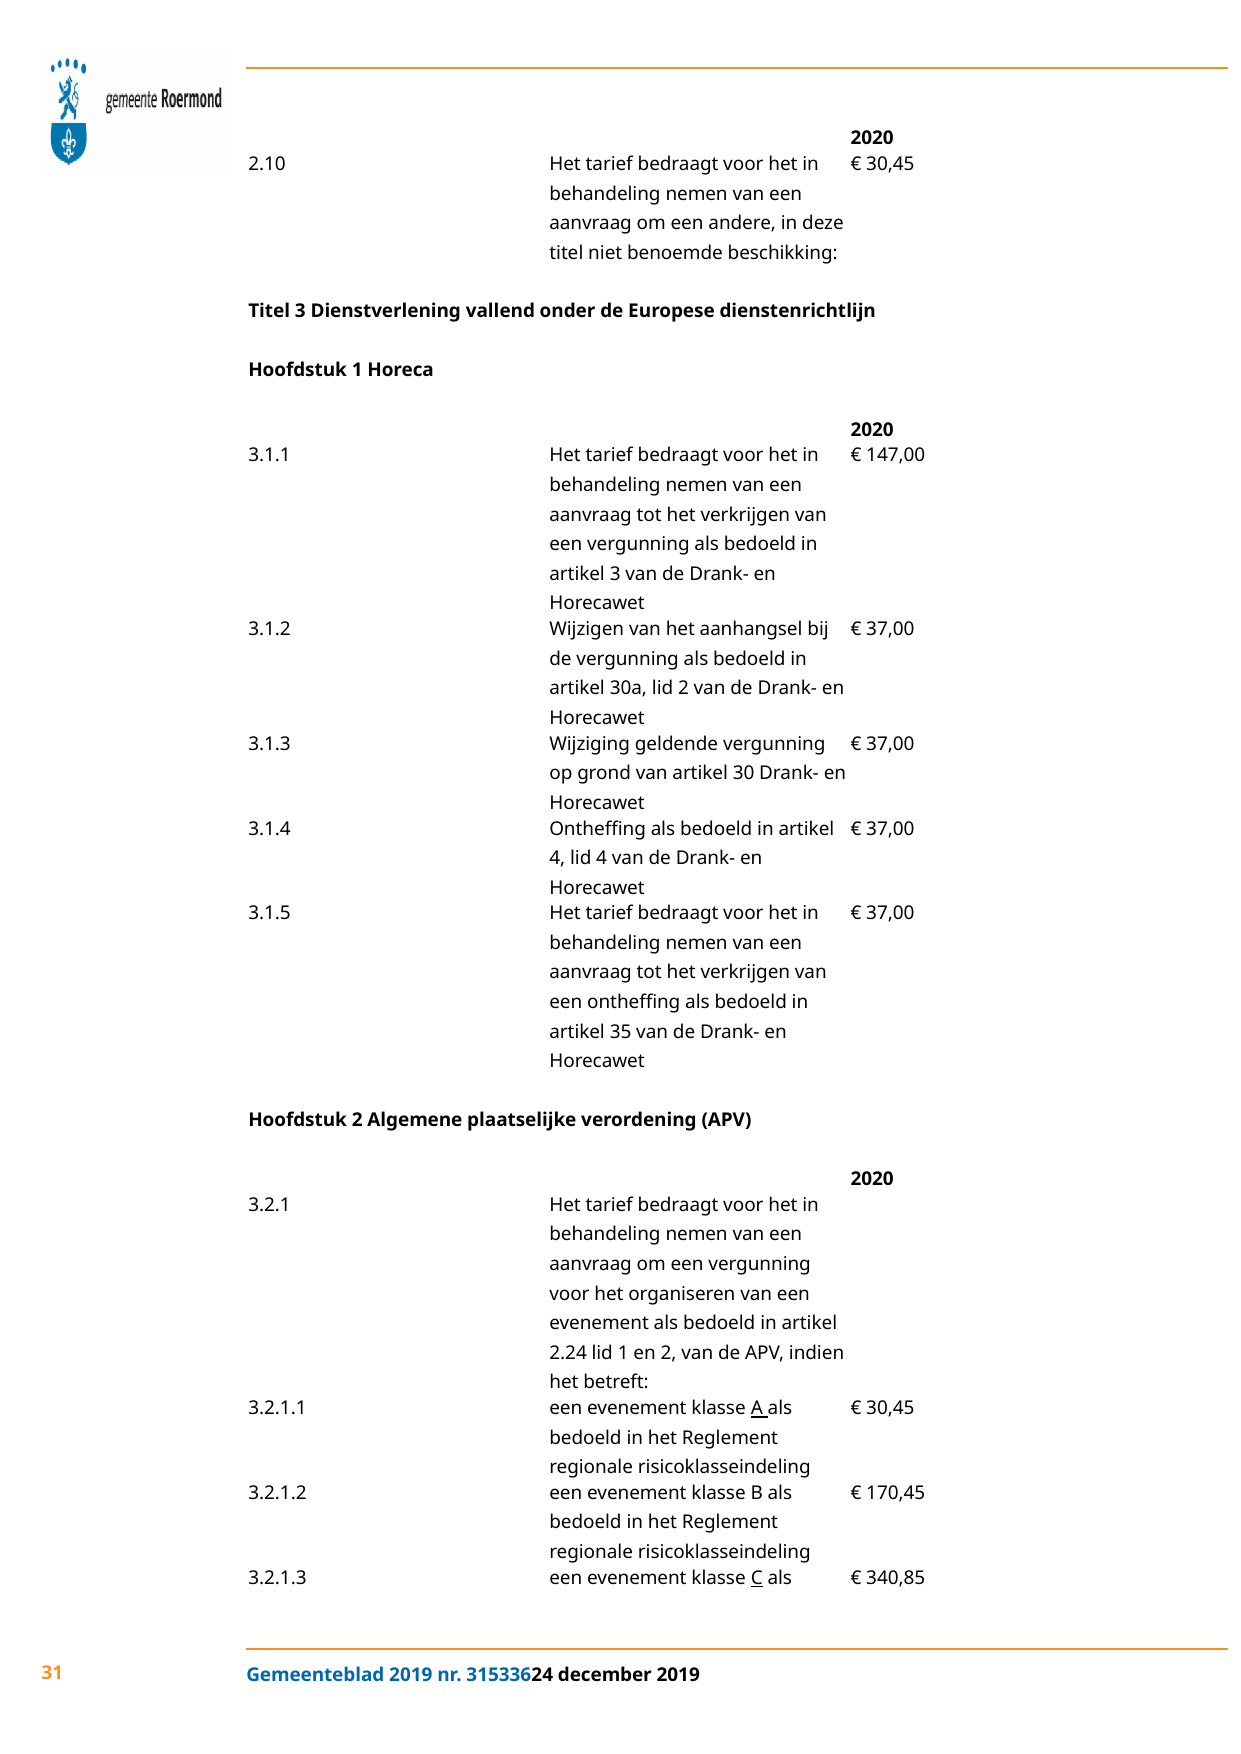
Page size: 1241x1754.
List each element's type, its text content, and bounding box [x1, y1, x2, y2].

table_header 2020 [850, 125, 1152, 150]
table_cell € 170,45 [850, 1479, 1152, 1564]
table_header 2020 [850, 1165, 1152, 1191]
table_cell een evenement klasse C als [549, 1564, 850, 1590]
table_header [549, 416, 850, 442]
table_header 2020 [850, 416, 1152, 442]
table_cell 3.1.4 [248, 815, 549, 899]
table_cell 3.2.1.2 [248, 1479, 549, 1564]
table_cell Het tarief bedraagt voor het in behandeling nemen van een aanvraag tot het verkrijgen van een ontheffing als bedoeld in artikel 35 van de Drank- en Horecawet [549, 900, 850, 1073]
table_cell 3.1.1 [248, 442, 549, 615]
table_header [248, 1165, 549, 1191]
table_cell € 30,45 [850, 150, 1152, 265]
table_cell € 37,00 [850, 730, 1152, 815]
table_cell 3.2.1.3 [248, 1564, 549, 1590]
table_cell 3.2.1 [248, 1191, 549, 1394]
table_cell 3.1.2 [248, 615, 549, 730]
table_cell 3.2.1.1 [248, 1394, 549, 1479]
text Hoofdstuk 2 Algemene plaatselijke verordening (APV) [248, 1106, 1152, 1132]
table_cell € 37,00 [850, 900, 1152, 1073]
table_cell Het tarief bedraagt voor het in behandeling nemen van een aanvraag om een andere, in deze titel niet benoemde beschikking: [549, 150, 850, 265]
text Titel 3 Dienstverlening vallend onder de Europese dienstenrichtlijn [248, 297, 1152, 323]
table_header [549, 1165, 850, 1191]
table_cell Wijziging geldende vergunning op grond van artikel 30 Drank- en Horecawet [549, 730, 850, 815]
table_cell [850, 1191, 1152, 1394]
table_cell 3.1.3 [248, 730, 549, 815]
table_cell een evenement klasse A als bedoeld in het Reglement regionale risicoklasseindeling [549, 1394, 850, 1479]
table_cell € 340,85 [850, 1564, 1152, 1590]
table_cell Wijzigen van het aanhangsel bij de vergunning als bedoeld in artikel 30a, lid 2 van de Drank- en Horecawet [549, 615, 850, 730]
table_cell 2.10 [248, 150, 549, 265]
table_cell € 147,00 [850, 442, 1152, 615]
table_cell € 30,45 [850, 1394, 1152, 1479]
table_header [248, 125, 549, 150]
table_cell 3.1.5 [248, 900, 549, 1073]
table_cell Het tarief bedraagt voor het in behandeling nemen van een aanvraag tot het verkrijgen van een vergunning als bedoeld in artikel 3 van de Drank- en Horecawet [549, 442, 850, 615]
table_cell Ontheffing als bedoeld in artikel 4, lid 4 van de Drank- en Horecawet [549, 815, 850, 899]
text Hoofdstuk 1 Horeca [248, 357, 1152, 382]
table_cell een evenement klasse B als bedoeld in het Reglement regionale risicoklasseindeling [549, 1479, 850, 1564]
table_header [549, 125, 850, 150]
table_cell € 37,00 [850, 615, 1152, 730]
picture [41, 47, 231, 172]
table_cell € 37,00 [850, 815, 1152, 899]
table_header [248, 416, 549, 442]
table_cell Het tarief bedraagt voor het in behandeling nemen van een aanvraag om een vergunning voor het organiseren van een evenement als bedoeld in artikel 2.24 lid 1 en 2, van de APV, indien het betreft: [549, 1191, 850, 1394]
